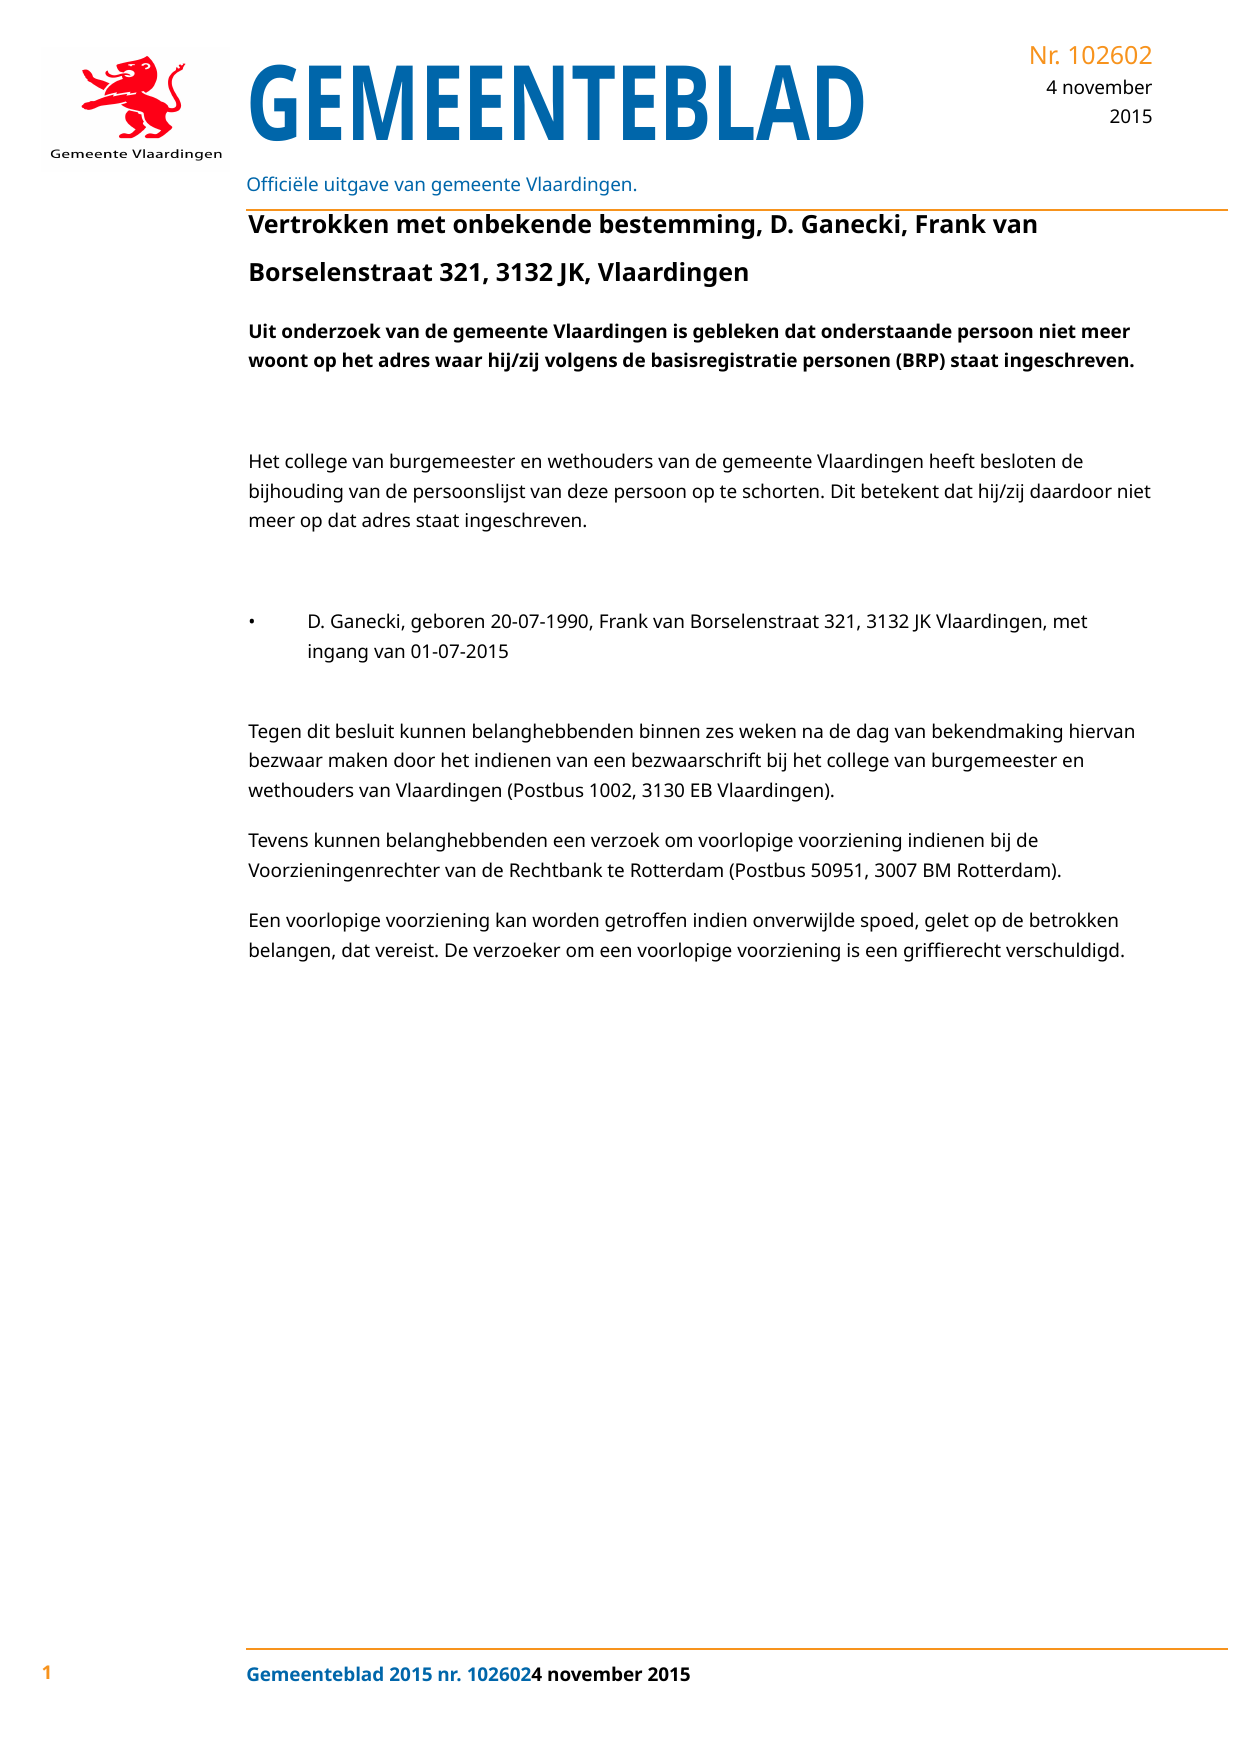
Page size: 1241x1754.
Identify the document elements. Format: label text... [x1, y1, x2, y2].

text Het college van burgemeester en wethouders van de gemeente Vlaardingen heeft besloten de bijhouding van de persoonslijst van deze persoon op te schorten. Dit betekent dat hij/zij daardoor niet meer op dat adres staat ingeschreven. [248, 448, 1152, 533]
text Een voorlopige voorziening kan worden getroffen indien onverwijlde spoed, gelet op de betrokken belangen, dat vereist. De verzoeker om een voorlopige voorziening is een griffierecht verschuldigd. [248, 907, 1152, 963]
text Tevens kunnen belanghebbenden een verzoek om voorlopige voorziening indienen bij de Voorzieningenrechter van de Rechtbank te Rotterdam (Postbus 50951, 3007 BM Rotterdam). [248, 827, 1152, 883]
picture [41, 47, 231, 172]
text Tegen dit besluit kunnen belanghebbenden binnen zes weken na de dag van bekendmaking hiervan bezwaar maken door het indienen van een bezwaarschrift bij het college van burgemeester en wethouders van Vlaardingen (Postbus 1002, 3130 EB Vlaardingen). [248, 718, 1152, 803]
text Uit onderzoek van de gemeente Vlaardingen is gebleken dat onderstaande persoon niet meer woont op het adres waar hij/zij volgens de basisregistratie personen (BRP) staat ingeschreven. [248, 318, 1152, 373]
list D. Ganecki, geboren 20-07-1990, Frank van Borselenstraat 321, 3132 JK Vlaardingen, met ingang van 01-07-2015 [248, 608, 1152, 664]
text Vertrokken met onbekende bestemming, D. Ganecki, Frank van Borselenstraat 321, 3132 JK, Vlaardingen [248, 211, 1152, 288]
